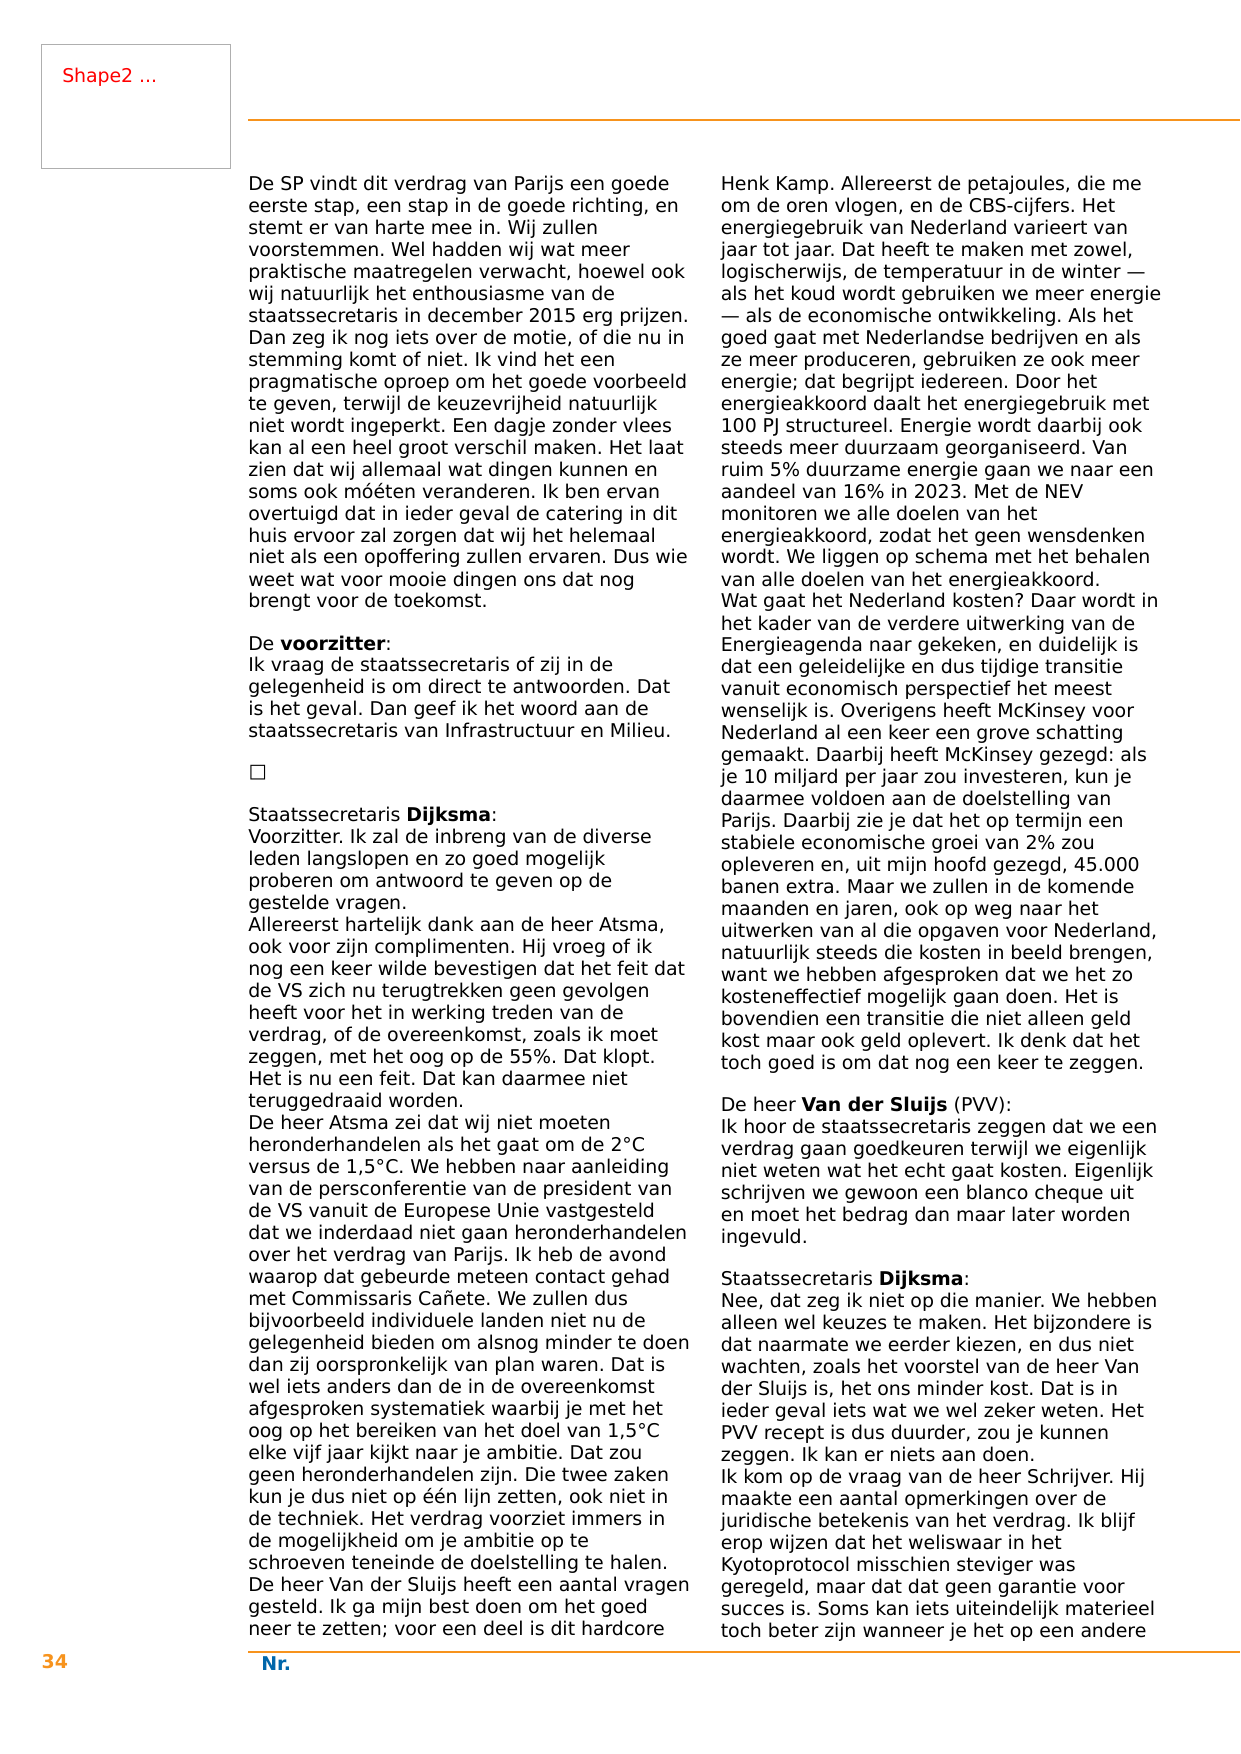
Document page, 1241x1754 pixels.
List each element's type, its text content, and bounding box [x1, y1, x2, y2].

text Voorzitter. Ik zal de inbreng van de diverse leden langslopen en zo goed mogelijk proberen om antwoord te geven op de gestelde vragen. [248, 826, 691, 914]
text Wat gaat het Nederland kosten? Daar wordt in het kader van de verdere uitwerking van de Energieagenda naar gekeken, en duidelijk is dat een geleidelijke en dus tijdige transitie vanuit economisch perspectief het meest wenselijk is. Overigens heeft McKinsey voor Nederland al een keer een grove schatting gemaakt. Daarbij heeft McKinsey gezegd: als je 10 miljard per jaar zou investeren, kun je daarmee voldoen aan de doelstelling van Parijs. Daarbij zie je dat het op termijn een stabiele economische groei van 2% zou opleveren en, uit mijn hoofd gezegd, 45.000 banen extra. Maar we zullen in de komende maanden en jaren, ook op weg naar het uitwerken van al die opgaven voor Nederland, natuurlijk steeds die kosten in beeld brengen, want we hebben afgesproken dat we het zo kosteneffectief mogelijk gaan doen. Het is bovendien een transitie die niet alleen geld kost maar ook geld oplevert. Ik denk dat het toch goed is om dat nog een keer te zeggen. [721, 590, 1163, 1074]
text De SP vindt dit verdrag van Parijs een goede eerste stap, een stap in de goede richting, en stemt er van harte mee in. Wij zullen voorstemmen. Wel hadden wij wat meer praktische maatregelen verwacht, hoewel ook wij natuurlijk het enthousiasme van de staatssecretaris in december 2015 erg prijzen. [248, 173, 691, 327]
text De voorzitter: [248, 632, 691, 654]
text De heer Van der Sluijs heeft een aantal vragen gesteld. Ik ga mijn best doen om het goed neer te zetten; voor een deel is dit hardcore [248, 1573, 691, 1639]
text De heer Atsma zei dat wij niet moeten heronderhandelen als het gaat om de 2°C versus de 1,5°C. We hebben naar aanleiding van de persconferentie van de president van de VS vanuit de Europese Unie vastgesteld dat we inderdaad niet gaan heronderhandelen over het verdrag van Parijs. Ik heb de avond waarop dat gebeurde meteen contact gehad met Commissaris Cañete. We zullen dus bijvoorbeeld individuele landen niet nu de gelegenheid bieden om alsnog minder te doen dan zij oorspronkelijk van plan waren. Dat is wel iets anders dan de in de overeenkomst afgesproken systematiek waarbij je met het oog op het bereiken van het doel van 1,5°C elke vijf jaar kijkt naar je ambitie. Dat zou geen heronderhandelen zijn. Die twee zaken kun je dus niet op één lijn zetten, ook niet in de techniek. Het verdrag voorziet immers in de mogelijkheid om je ambitie op te schroeven teneinde de doelstelling te halen. [248, 1112, 691, 1573]
text Ik kom op de vraag van de heer Schrijver. Hij maakte een aantal opmerkingen over de juridische betekenis van het verdrag. Ik blijf erop wijzen dat het weliswaar in het Kyotoprotocol misschien steviger was geregeld, maar dat dat geen garantie voor succes is. Soms kan iets uiteindelijk materieel toch beter zijn wanneer je het op een andere [721, 1466, 1163, 1641]
text Nee, dat zeg ik niet op die manier. We hebben alleen wel keuzes te maken. Het bijzondere is dat naarmate we eerder kiezen, en dus niet wachten, zoals het voorstel van de heer Van der Sluijs is, het ons minder kost. Dat is in ieder geval iets wat we wel zeker weten. Het PVV recept is dus duurder, zou je kunnen zeggen. Ik kan er niets aan doen. [721, 1290, 1163, 1466]
text Dan zeg ik nog iets over de motie, of die nu in stemming komt of niet. Ik vind het een pragmatische oproep om het goede voorbeeld te geven, terwijl de keuzevrijheid natuurlijk niet wordt ingeperkt. Een dagje zonder vlees kan al een heel groot verschil maken. Het laat zien dat wij allemaal wat dingen kunnen en soms ook móéten veranderen. Ik ben ervan overtuigd dat in ieder geval de catering in dit huis ervoor zal zorgen dat wij het helemaal niet als een opoffering zullen ervaren. Dus wie weet wat voor mooie dingen ons dat nog brengt voor de toekomst. [248, 327, 691, 612]
text De heer Van der Sluijs (PVV): [721, 1094, 1163, 1116]
text Ik hoor de staatssecretaris zeggen dat we een verdrag gaan goedkeuren terwijl we eigenlijk niet weten wat het echt gaat kosten. Eigenlijk schrijven we gewoon een blanco cheque uit en moet het bedrag dan maar later worden ingevuld. [721, 1116, 1163, 1248]
text Allereerst hartelijk dank aan de heer Atsma, ook voor zijn complimenten. Hij vroeg of ik nog een keer wilde bevestigen dat het feit dat de VS zich nu terugtrekken geen gevolgen heeft voor het in werking treden van de verdrag, of de overeenkomst, zoals ik moet zeggen, met het oog op de 55%. Dat klopt. Het is nu een feit. Dat kan daarmee niet teruggedraaid worden. [248, 914, 691, 1112]
text Staatssecretaris Dijksma: [721, 1268, 1163, 1290]
text ⬜ [248, 762, 691, 784]
text Staatssecretaris Dijksma: [248, 804, 691, 826]
text Henk Kamp. Allereerst de petajoules, die me om de oren vlogen, en de CBS-cijfers. Het energiegebruik van Nederland varieert van jaar tot jaar. Dat heeft te maken met zowel, logischerwijs, de temperatuur in de winter — als het koud wordt gebruiken we meer energie — als de economische ontwikkeling. Als het goed gaat met Nederlandse bedrijven en als ze meer produceren, gebruiken ze ook meer energie; dat begrijpt iedereen. Door het energieakkoord daalt het energiegebruik met 100 PJ structureel. Energie wordt daarbij ook steeds meer duurzaam georganiseerd. Van ruim 5% duurzame energie gaan we naar een aandeel van 16% in 2023. Met de NEV monitoren we alle doelen van het energieakkoord, zodat het geen wensdenken wordt. We liggen op schema met het behalen van alle doelen van het energieakkoord. [721, 173, 1163, 590]
text Ik vraag de staatssecretaris of zij in de gelegenheid is om direct te antwoorden. Dat is het geval. Dan geef ik het woord aan de staatssecretaris van Infrastructuur en Milieu. [248, 654, 691, 742]
